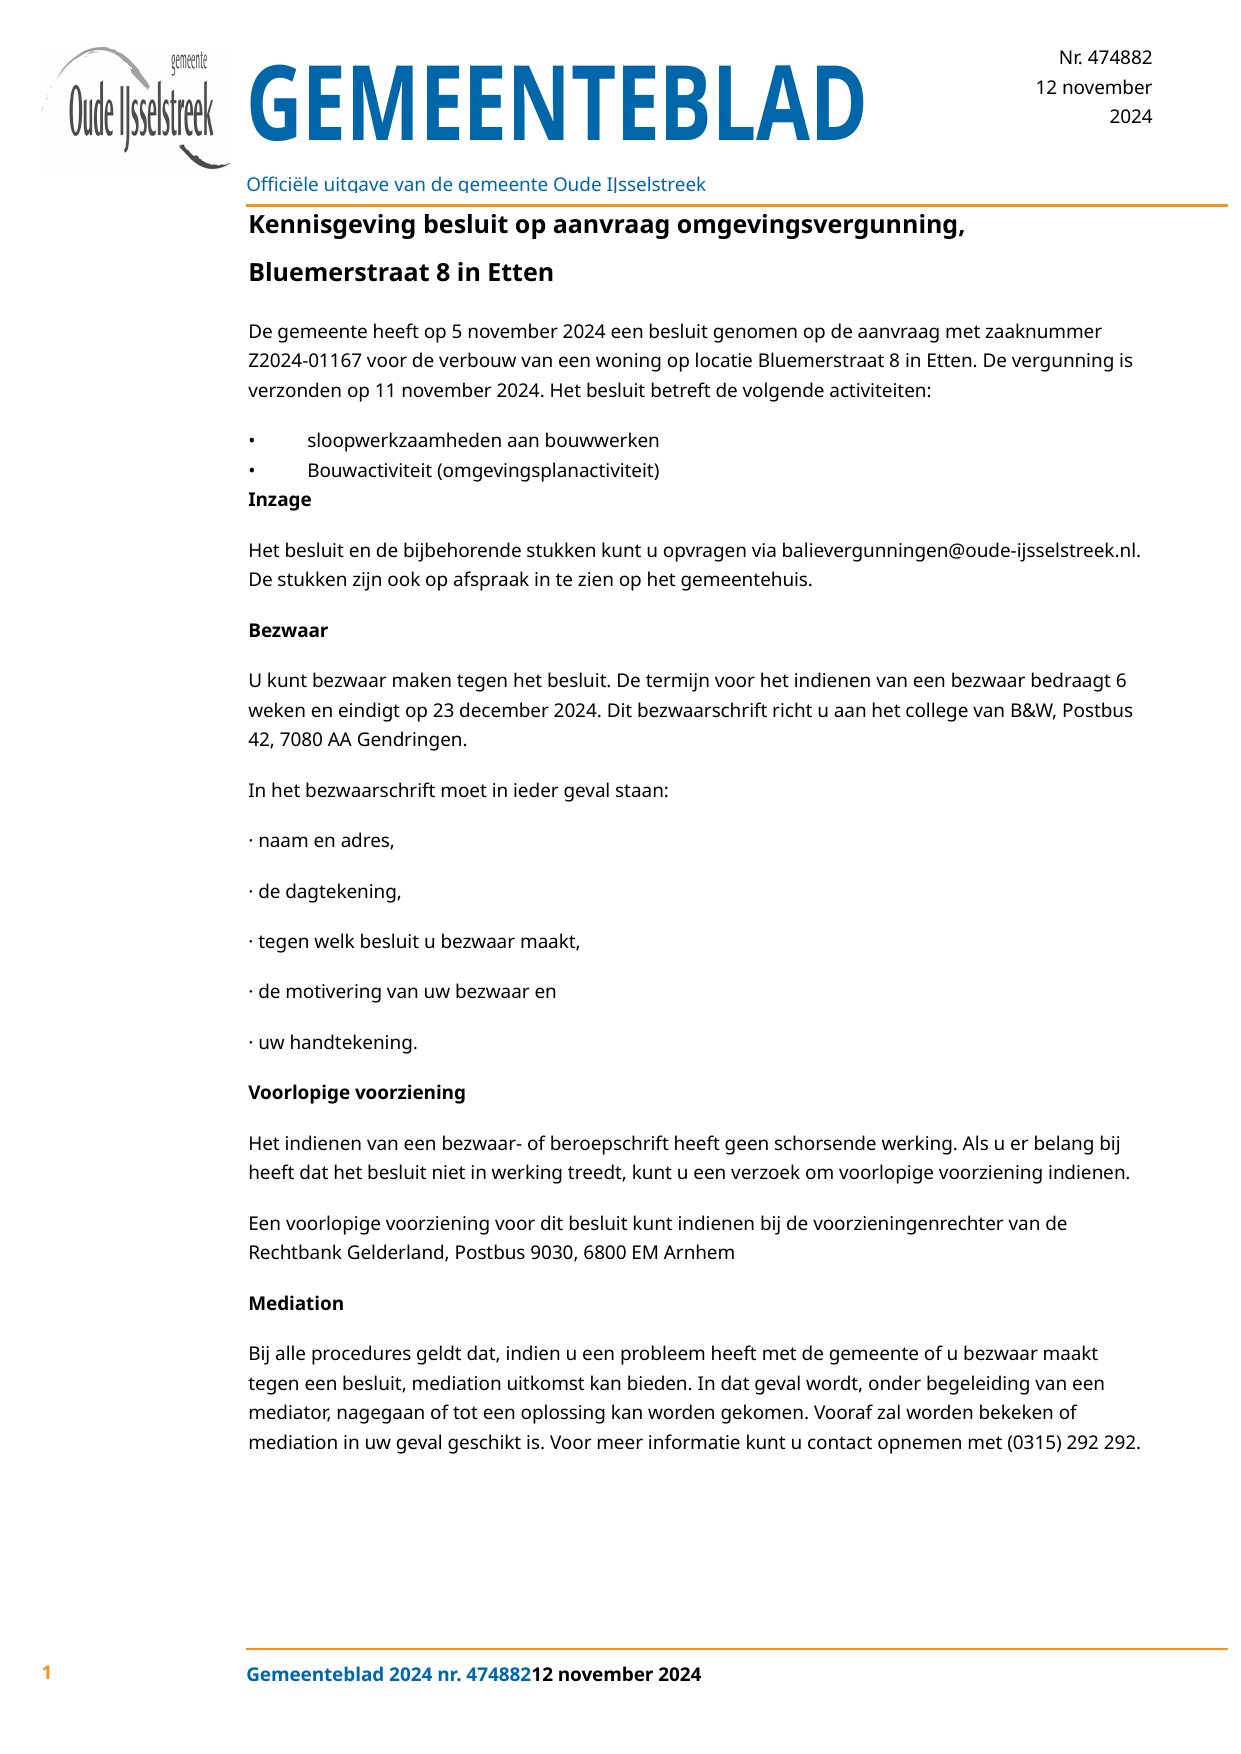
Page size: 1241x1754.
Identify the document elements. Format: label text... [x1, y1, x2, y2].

text Bij alle procedures geldt dat, indien u een probleem heeft met de gemeente of u bezwaar maakt tegen een besluit, mediation uitkomst kan bieden. In dat geval wordt, onder begeleiding van een mediator, nagegaan of tot een oplossing kan worden gekomen. Vooraf zal worden bekeken of mediation in uw geval geschikt is. Voor meer informatie kunt u contact opnemen met (0315) 292 292. [248, 1340, 1152, 1455]
text Het besluit en de bijbehorende stukken kunt u opvragen via balievergunningen@oude-ijsselstreek.nl. De stukken zijn ook op afspraak in te zien op het gemeentehuis. [248, 537, 1152, 592]
picture [41, 47, 231, 172]
text Een voorlopige voorziening voor dit besluit kunt indienen bij de voorzieningenrechter van de Rechtbank Gelderland, Postbus 9030, 6800 EM Arnhem [248, 1210, 1152, 1265]
text Kennisgeving besluit op aanvraag omgevingsvergunning, Bluemerstraat 8 in Etten [248, 207, 1152, 288]
text In het bezwaarschrift moet in ieder geval staan: [248, 777, 1152, 803]
text Mediation [248, 1290, 1152, 1316]
text Het indienen van een bezwaar- of beroepschrift heeft geen schorsende werking. Als u er belang bij heeft dat het besluit niet in werking treedt, kunt u een verzoek om voorlopige voorziening indienen. [248, 1130, 1152, 1185]
text De gemeente heeft op 5 november 2024 een besluit genomen op de aanvraag met zaaknummer Z2024-01167 voor de verbouw van een woning op locatie Bluemerstraat 8 in Etten. De vergunning is verzonden op 11 november 2024. Het besluit betreft de volgende activiteiten: [248, 318, 1152, 403]
text · naam en adres, [248, 827, 1152, 853]
text · de motivering van uw bezwaar en [248, 979, 1152, 1004]
list sloopwerkzaamheden aan bouwwerken [248, 427, 1152, 453]
text Voorlopige voorziening [248, 1079, 1152, 1105]
text · tegen welk besluit u bezwaar maakt, [248, 928, 1152, 954]
text U kunt bezwaar maken tegen het besluit. De termijn voor het indienen van een bezwaar bedraagt 6 weken en eindigt op 23 december 2024. Dit bezwaarschrift richt u aan het college van B&W, Postbus 42, 7080 AA Gendringen. [248, 667, 1152, 752]
text · de dagtekening, [248, 878, 1152, 904]
list Bouwactiviteit (omgevingsplanactiviteit) [248, 457, 1152, 483]
text Bezwaar [248, 617, 1152, 643]
text · uw handtekening. [248, 1029, 1152, 1055]
text Inzage [248, 487, 1152, 512]
